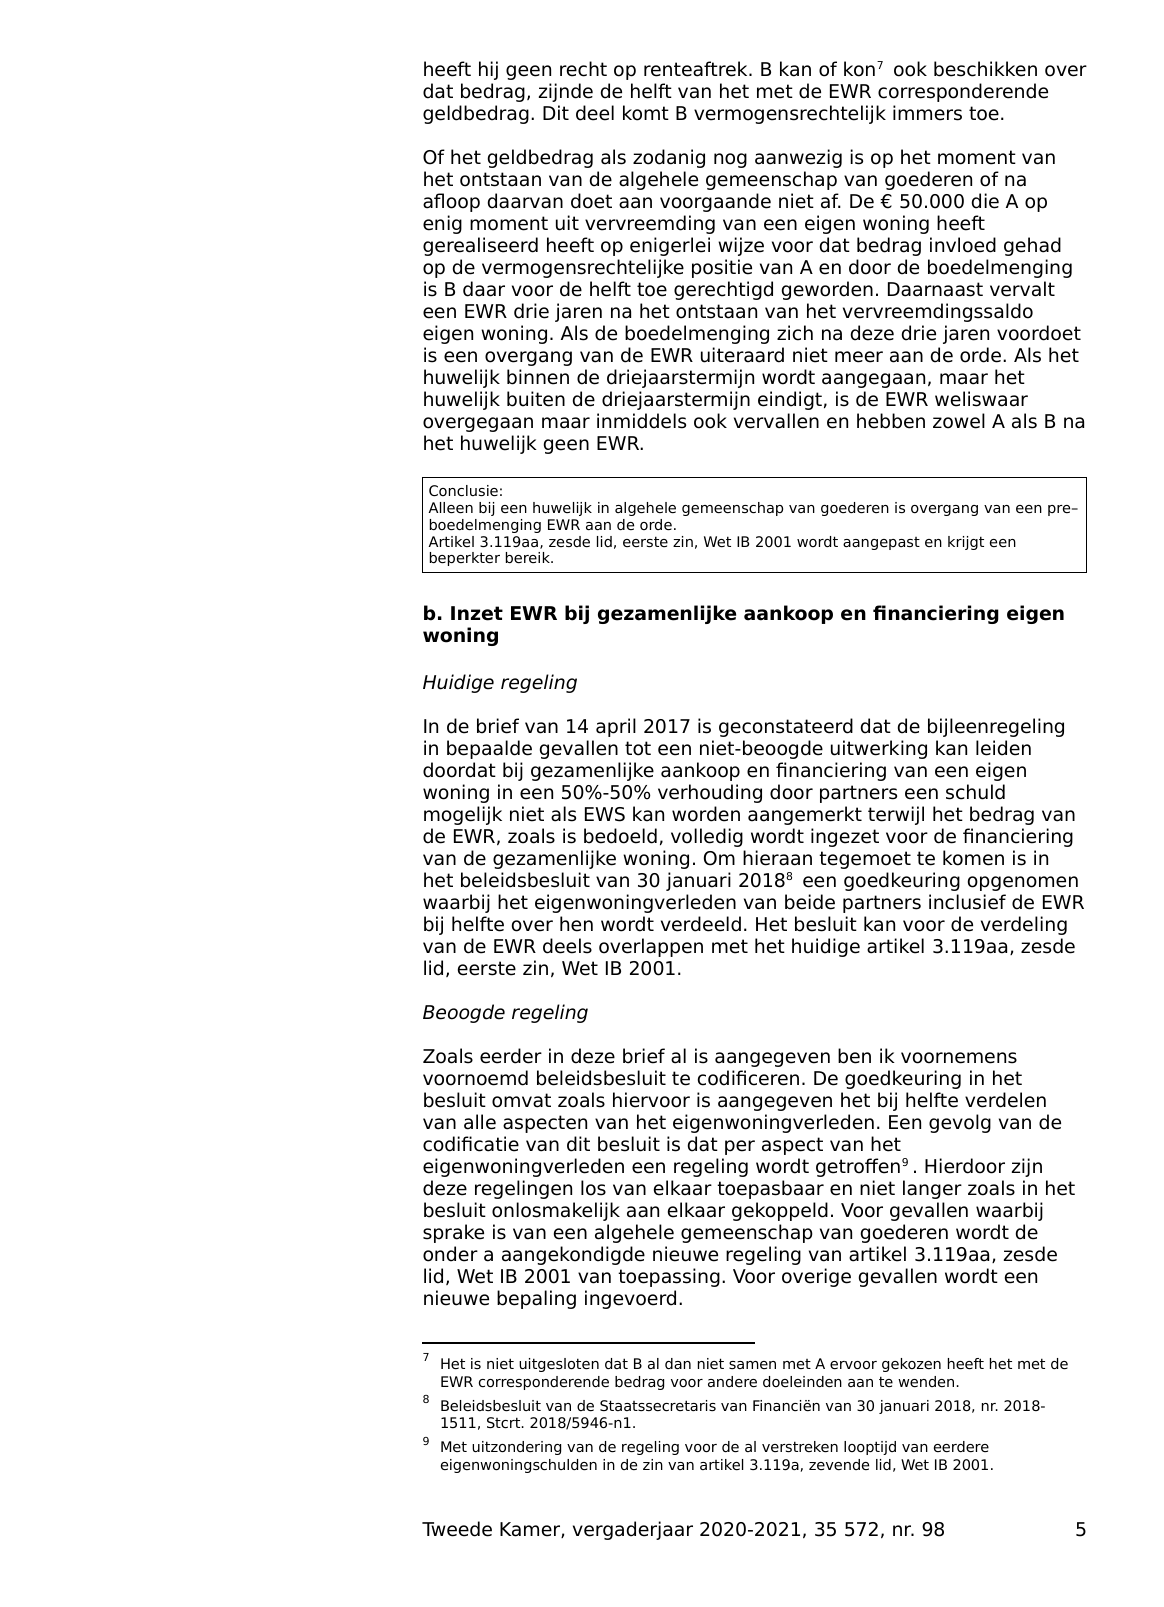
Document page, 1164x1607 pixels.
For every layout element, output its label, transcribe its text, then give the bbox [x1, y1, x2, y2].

subtitle Beoogde regeling [422, 1002, 1087, 1024]
subtitle b. Inzet EWR bij gezamenlijke aankoop en financiering eigen woning [422, 603, 1087, 647]
text Beleidsbesluit van de Staatssecretaris van Financiën van 30 januari 2018, nr. 2018-1511, Stcrt. 2018/5946-n1. [422, 1393, 1087, 1432]
text Het is niet uitgesloten dat B al dan niet samen met A ervoor gekozen heeft het met de EWR corresponderende bedrag voor andere doeleinden aan te wenden. [422, 1352, 1087, 1391]
text In de brief van 14 april 2017 is geconstateerd dat de bijleenregeling in bepaalde gevallen tot een niet-beoogde uitwerking kan leiden doordat bij gezamenlijke aankoop en financiering van een eigen woning in een 50%-50% verhouding door partners een schuld mogelijk niet als EWS kan worden aangemerkt terwijl het bedrag van de EWR, zoals is bedoeld, volledig wordt ingezet voor de financiering van de gezamenlijke woning. Om hieraan tegemoet te komen is in het beleidsbesluit van 30 januari 2018 een goedkeuring opgenomen waarbij het eigenwoningverleden van beide partners inclusief de EWR bij helfte over hen wordt verdeeld. Het besluit kan voor de verdeling van de EWR deels overlappen met het huidige artikel 3.119aa, zesde lid, eerste zin, Wet IB 2001. [422, 716, 1087, 980]
table_header Conclusie: Alleen bij een huwelijk in algehele gemeenschap van goederen is overgang van een pre–boedelmenging EWR aan de orde. Artikel 3.119aa, zesde lid, eerste zin, Wet IB 2001 wordt aangepast en krijgt een beperkter bereik. [423, 478, 1086, 572]
text Of het geldbedrag als zodanig nog aanwezig is op het moment van het ontstaan van de algehele gemeenschap van goederen of na afloop daarvan doet aan voorgaande niet af. De € 50.000 die A op enig moment uit vervreemding van een eigen woning heeft gerealiseerd heeft op enigerlei wijze voor dat bedrag invloed gehad op de vermogensrechtelijke positie van A en door de boedelmenging is B daar voor de helft toe gerechtigd geworden. Daarnaast vervalt een EWR drie jaren na het ontstaan van het vervreemdingssaldo eigen woning. Als de boedelmenging zich na deze drie jaren voordoet is een overgang van de EWR uiteraard niet meer aan de orde. Als het huwelijk binnen de driejaarstermijn wordt aangegaan, maar het huwelijk buiten de driejaarstermijn eindigt, is de EWR weliswaar overgegaan maar inmiddels ook vervallen en hebben zowel A als B na het huwelijk geen EWR. [422, 147, 1087, 455]
subtitle Huidige regeling [422, 672, 1087, 694]
text Zoals eerder in deze brief al is aangegeven ben ik voornemens voornoemd beleidsbesluit te codificeren. De goedkeuring in het besluit omvat zoals hiervoor is aangegeven het bij helfte verdelen van alle aspecten van het eigenwoningverleden. Een gevolg van de codificatie van dit besluit is dat per aspect van het eigenwoningverleden een regeling wordt getroffen. Hierdoor zijn deze regelingen los van elkaar toepasbaar en niet langer zoals in het besluit onlosmakelijk aan elkaar gekoppeld. Voor gevallen waarbij sprake is van een algehele gemeenschap van goederen wordt de onder a aangekondigde nieuwe regeling van artikel 3.119aa, zesde lid, Wet IB 2001 van toepassing. Voor overige gevallen wordt een nieuwe bepaling ingevoerd. [422, 1046, 1087, 1310]
text heeft hij geen recht op renteaftrek. B kan of kon ook beschikken over dat bedrag, zijnde de helft van het met de EWR corresponderende geldbedrag. Dit deel komt B vermogensrechtelijk immers toe. [422, 59, 1087, 125]
text Met uitzondering van de regeling voor de al verstreken looptijd van eerdere eigenwoningschulden in de zin van artikel 3.119a, zevende lid, Wet IB 2001. [422, 1435, 1087, 1474]
